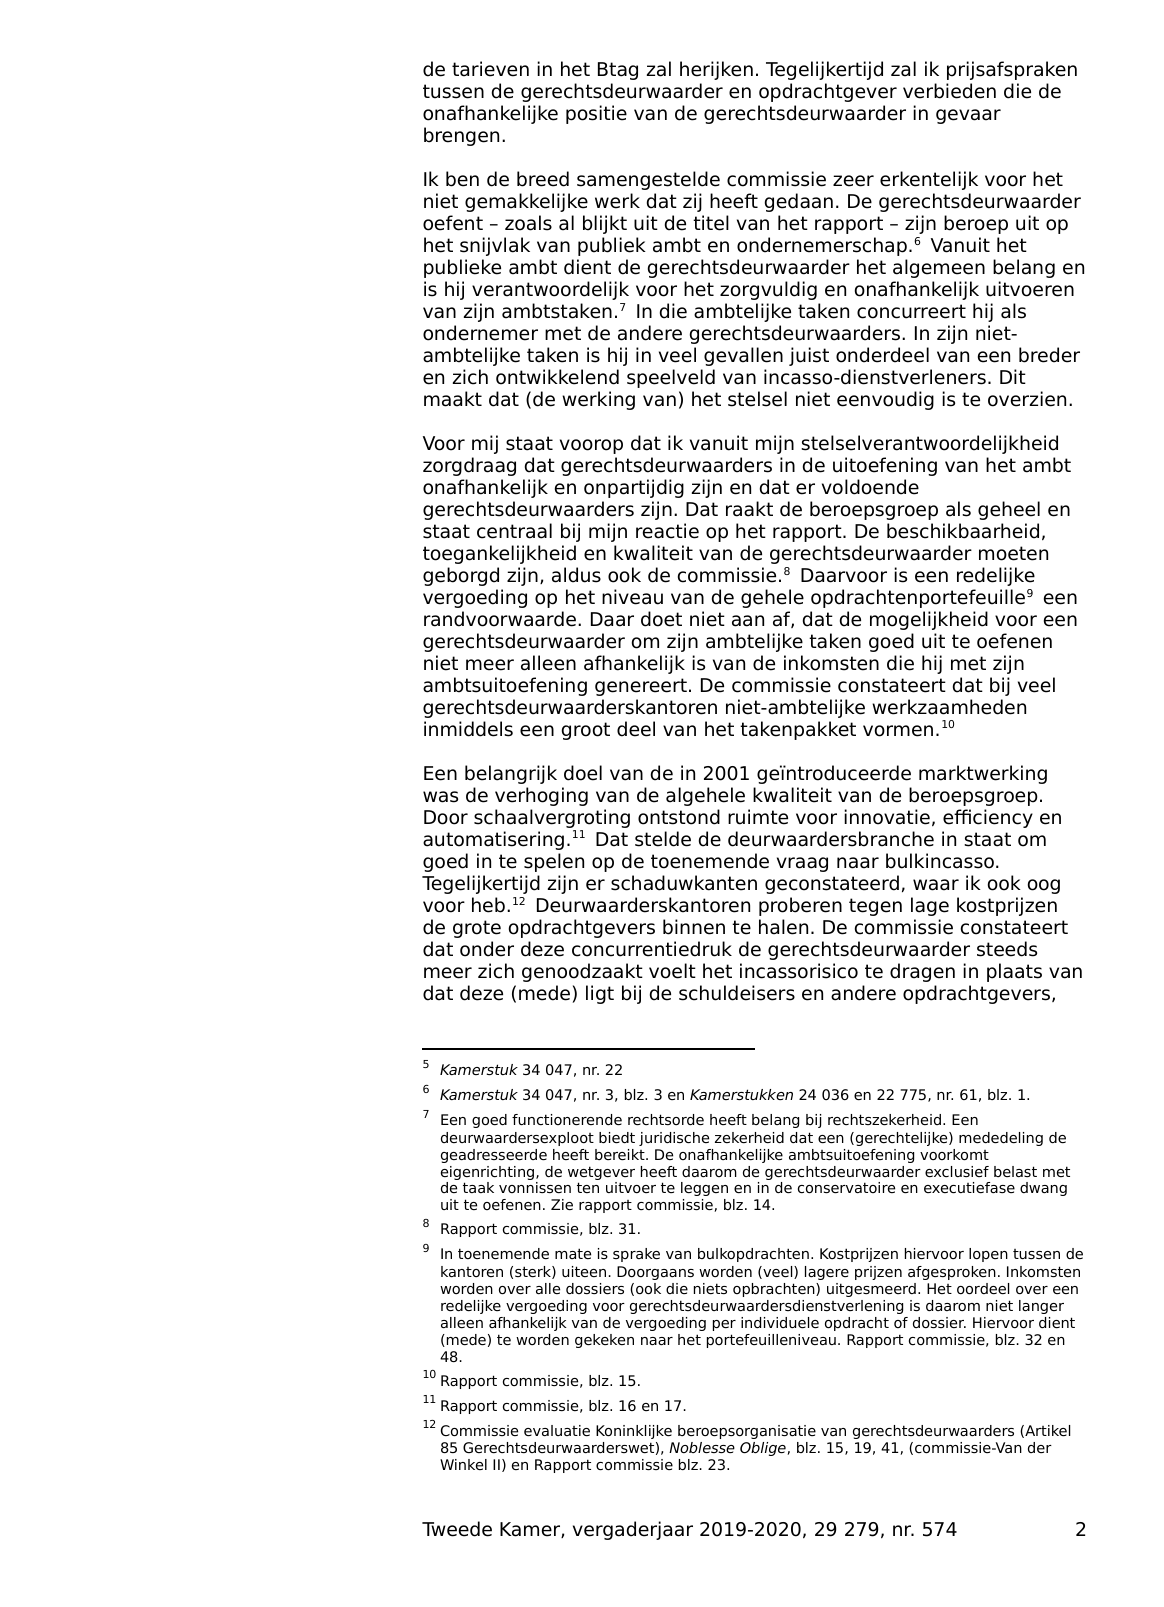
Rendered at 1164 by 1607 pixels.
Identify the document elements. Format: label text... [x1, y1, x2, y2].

text de tarieven in het Btag zal herijken. Tegelijkertijd zal ik prijsafspraken tussen de gerechtsdeurwaarder en opdrachtgever verbieden die de onafhankelijke positie van de gerechtsdeurwaarder in gevaar brengen. [422, 59, 1087, 147]
text Ik ben de breed samengestelde commissie zeer erkentelijk voor het niet gemakkelijke werk dat zij heeft gedaan. De gerechtsdeurwaarder oefent – zoals al blijkt uit de titel van het rapport – zijn beroep uit op het snijvlak van publiek ambt en ondernemerschap. Vanuit het publieke ambt dient de gerechtsdeurwaarder het algemeen belang en is hij verantwoordelijk voor het zorgvuldig en onafhankelijk uitvoeren van zijn ambtstaken. In die ambtelijke taken concurreert hij als ondernemer met de andere gerechtsdeurwaarders. In zijn niet-ambtelijke taken is hij in veel gevallen juist onderdeel van een breder en zich ontwikkelend speelveld van incasso-dienstverleners. Dit maakt dat (de werking van) het stelsel niet eenvoudig is te overzien. [422, 169, 1087, 411]
text Kamerstuk 34 047, nr. 22 [422, 1058, 1087, 1080]
text Voor mij staat voorop dat ik vanuit mijn stelselverantwoordelijkheid zorgdraag dat gerechtsdeurwaarders in de uitoefening van het ambt onafhankelijk en onpartijdig zijn en dat er voldoende gerechtsdeurwaarders zijn. Dat raakt de beroepsgroep als geheel en staat centraal bij mijn reactie op het rapport. De beschikbaarheid, toegankelijkheid en kwaliteit van de gerechtsdeurwaarder moeten geborgd zijn, aldus ook de commissie. Daarvoor is een redelijke vergoeding op het niveau van de gehele opdrachtenportefeuille een randvoorwaarde. Daar doet niet aan af, dat de mogelijkheid voor een gerechtsdeurwaarder om zijn ambtelijke taken goed uit te oefenen niet meer alleen afhankelijk is van de inkomsten die hij met zijn ambtsuitoefening genereert. De commissie constateert dat bij veel gerechtsdeurwaarderskantoren niet-ambtelijke werkzaamheden inmiddels een groot deel van het takenpakket vormen. [422, 433, 1087, 741]
text Commissie evaluatie Koninklijke beroepsorganisatie van gerechtsdeurwaarders (Artikel 85 Gerechtsdeurwaarderswet), Noblesse Oblige, blz. 15, 19, 41, (commissie-Van der Winkel II) en Rapport commissie blz. 23. [422, 1418, 1087, 1474]
text Kamerstuk 34 047, nr. 3, blz. 3 en Kamerstukken 24 036 en 22 775, nr. 61, blz. 1. [422, 1083, 1087, 1105]
text Rapport commissie, blz. 15. [422, 1368, 1087, 1391]
text Een belangrijk doel van de in 2001 geïntroduceerde marktwerking was de verhoging van de algehele kwaliteit van de beroepsgroep. Door schaalvergroting ontstond ruimte voor innovatie, efficiency en automatisering. Dat stelde de deurwaardersbranche in staat om goed in te spelen op de toenemende vraag naar bulkincasso. Tegelijkertijd zijn er schaduwkanten geconstateerd, waar ik ook oog voor heb. Deurwaarderskantoren proberen tegen lage kostprijzen de grote opdrachtgevers binnen te halen. De commissie constateert dat onder deze concurrentiedruk de gerechtsdeurwaarder steeds meer zich genoodzaakt voelt het incassorisico te dragen in plaats van dat deze (mede) ligt bij de schuldeisers en andere opdrachtgevers, [422, 763, 1087, 1005]
text Een goed functionerende rechtsorde heeft belang bij rechtszekerheid. Een deurwaardersexploot biedt juridische zekerheid dat een (gerechtelijke) mededeling de geadresseerde heeft bereikt. De onafhankelijke ambtsuitoefening voorkomt eigenrichting, de wetgever heeft daarom de gerechtsdeurwaarder exclusief belast met de taak vonnissen ten uitvoer te leggen en in de conservatoire en executiefase dwang uit te oefenen. Zie rapport commissie, blz. 14. [422, 1108, 1087, 1214]
text In toenemende mate is sprake van bulkopdrachten. Kostprijzen hiervoor lopen tussen de kantoren (sterk) uiteen. Doorgaans worden (veel) lagere prijzen afgesproken. Inkomsten worden over alle dossiers (ook die niets opbrachten) uitgesmeerd. Het oordeel over een redelijke vergoeding voor gerechtsdeurwaardersdienstverlening is daarom niet langer alleen afhankelijk van de vergoeding per individuele opdracht of dossier. Hiervoor dient (mede) te worden gekeken naar het portefeuilleniveau. Rapport commissie, blz. 32 en 48. [422, 1242, 1087, 1366]
text Rapport commissie, blz. 16 en 17. [422, 1393, 1087, 1416]
text Rapport commissie, blz. 31. [422, 1217, 1087, 1239]
